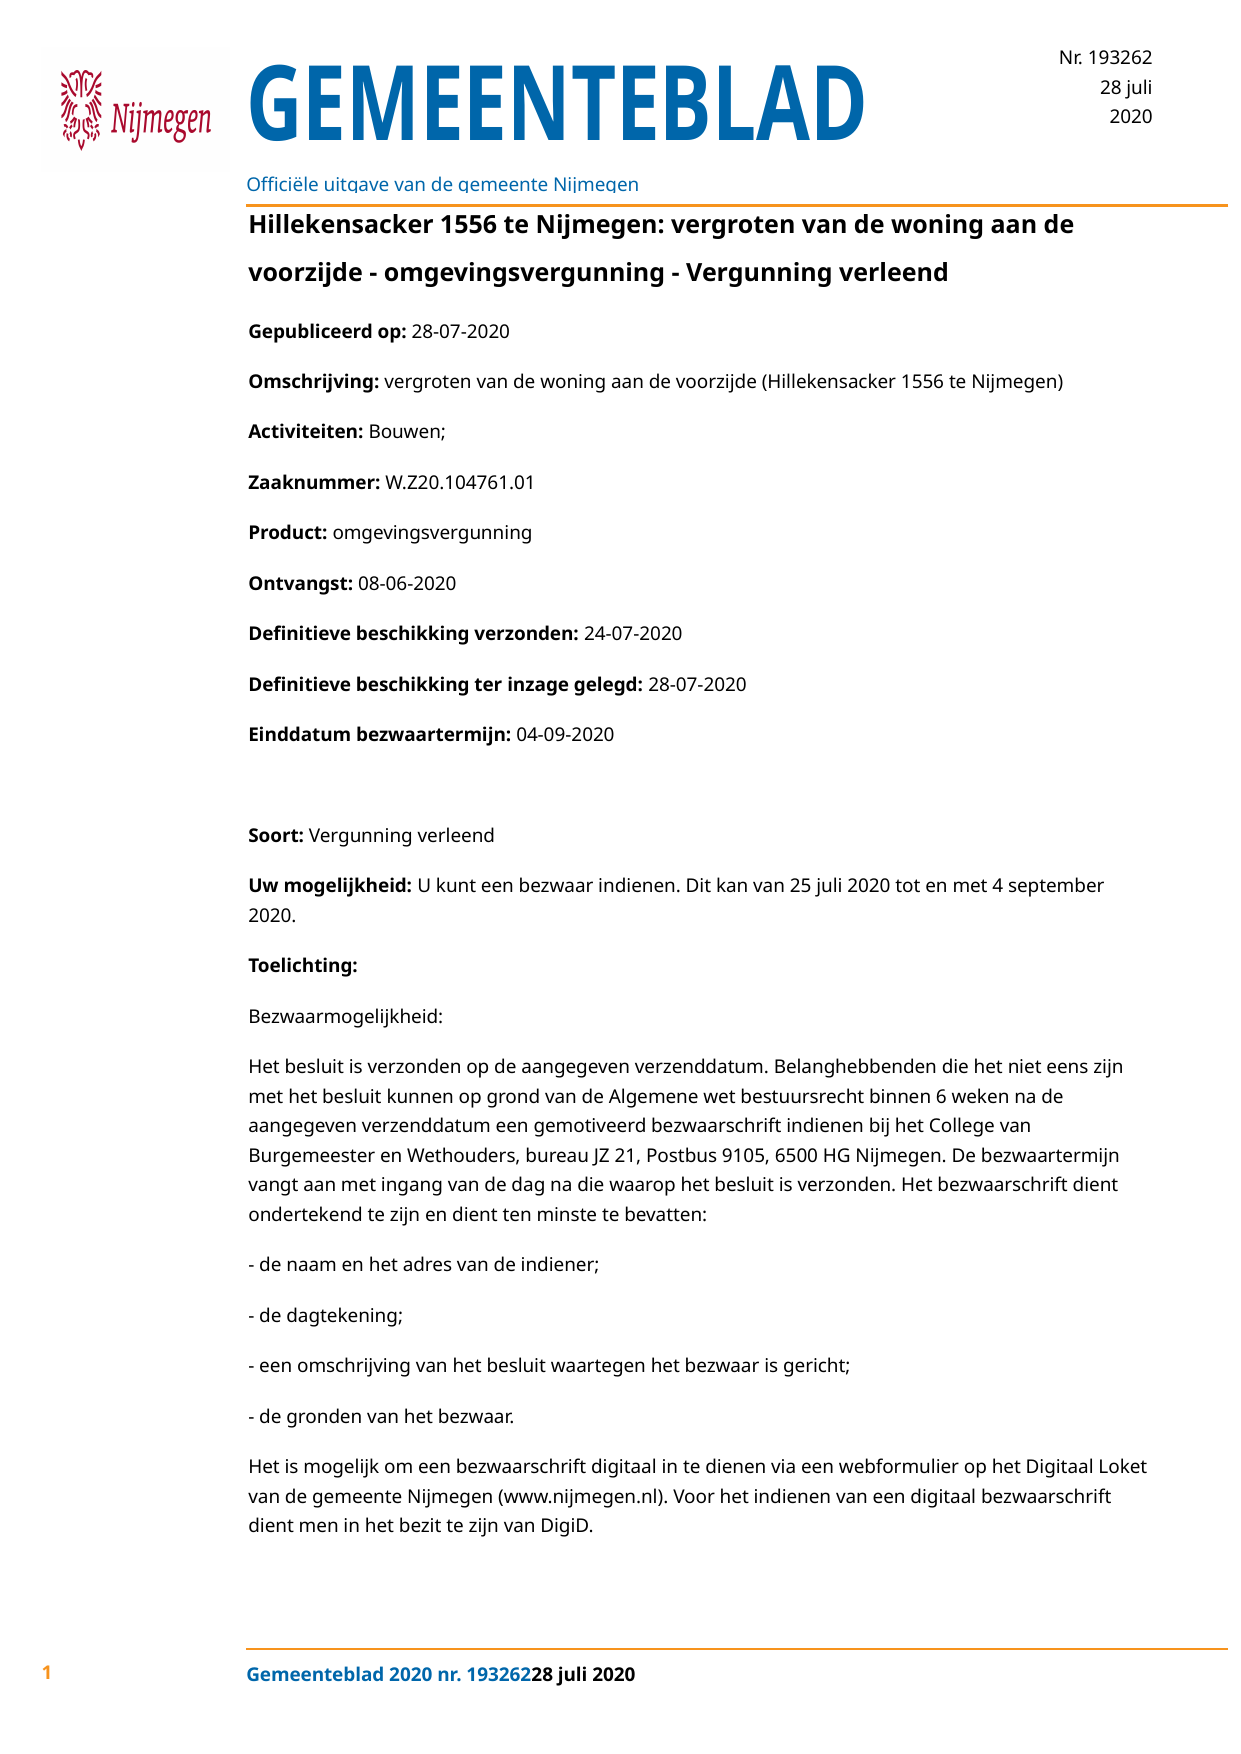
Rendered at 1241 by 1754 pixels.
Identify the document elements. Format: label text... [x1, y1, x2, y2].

text Het is mogelijk om een bezwaarschrift digitaal in te dienen via een webformulier op het Digitaal Loket van de gemeente Nijmegen (www.nijmegen.nl). Voor het indienen van een digitaal bezwaarschrift dient men in het bezit te zijn van DigiD. [248, 1453, 1152, 1538]
text Hillekensacker 1556 te Nijmegen: vergroten van de woning aan de voorzijde - omgevingsvergunning - Vergunning verleend [248, 207, 1152, 288]
text - een omschrijving van het besluit waartegen het bezwaar is gericht; [248, 1352, 1152, 1378]
text Einddatum bezwaartermijn: 04-09-2020 [248, 721, 1152, 747]
text Zaaknummer: W.Z20.104761.01 [248, 469, 1152, 495]
text Product: omgevingsvergunning [248, 519, 1152, 545]
text - de naam en het adres van de indiener; [248, 1252, 1152, 1277]
text Definitieve beschikking ter inzage gelegd: 28-07-2020 [248, 671, 1152, 697]
text - de dagtekening; [248, 1302, 1152, 1328]
text Definitieve beschikking verzonden: 24-07-2020 [248, 620, 1152, 646]
text Soort: Vergunning verleend [248, 822, 1152, 848]
text Activiteiten: Bouwen; [248, 419, 1152, 444]
text Omschrijving: vergroten van de woning aan de voorzijde (Hillekensacker 1556 te Nijmegen) [248, 368, 1152, 394]
text Gepubliceerd op: 28-07-2020 [248, 318, 1152, 344]
text Toelichting: [248, 952, 1152, 978]
text Uw mogelijkheid: U kunt een bezwaar indienen. Dit kan van 25 juli 2020 tot en met 4 september 2020. [248, 872, 1152, 928]
text Bezwaarmogelijkheid: [248, 1003, 1152, 1029]
text Het besluit is verzonden op de aangegeven verzenddatum. Belanghebbenden die het niet eens zijn met het besluit kunnen op grond van de Algemene wet bestuursrecht binnen 6 weken na de aangegeven verzenddatum een gemotiveerd bezwaarschrift indienen bij het College van Burgemeester en Wethouders, bureau JZ 21, Postbus 9105, 6500 HG Nijmegen. De bezwaartermijn vangt aan met ingang van de dag na die waarop het besluit is verzonden. Het bezwaarschrift dient ondertekend te zijn en dient ten minste te bevatten: [248, 1053, 1152, 1227]
text - de gronden van het bezwaar. [248, 1403, 1152, 1429]
text Ontvangst: 08-06-2020 [248, 570, 1152, 596]
picture [41, 47, 231, 172]
